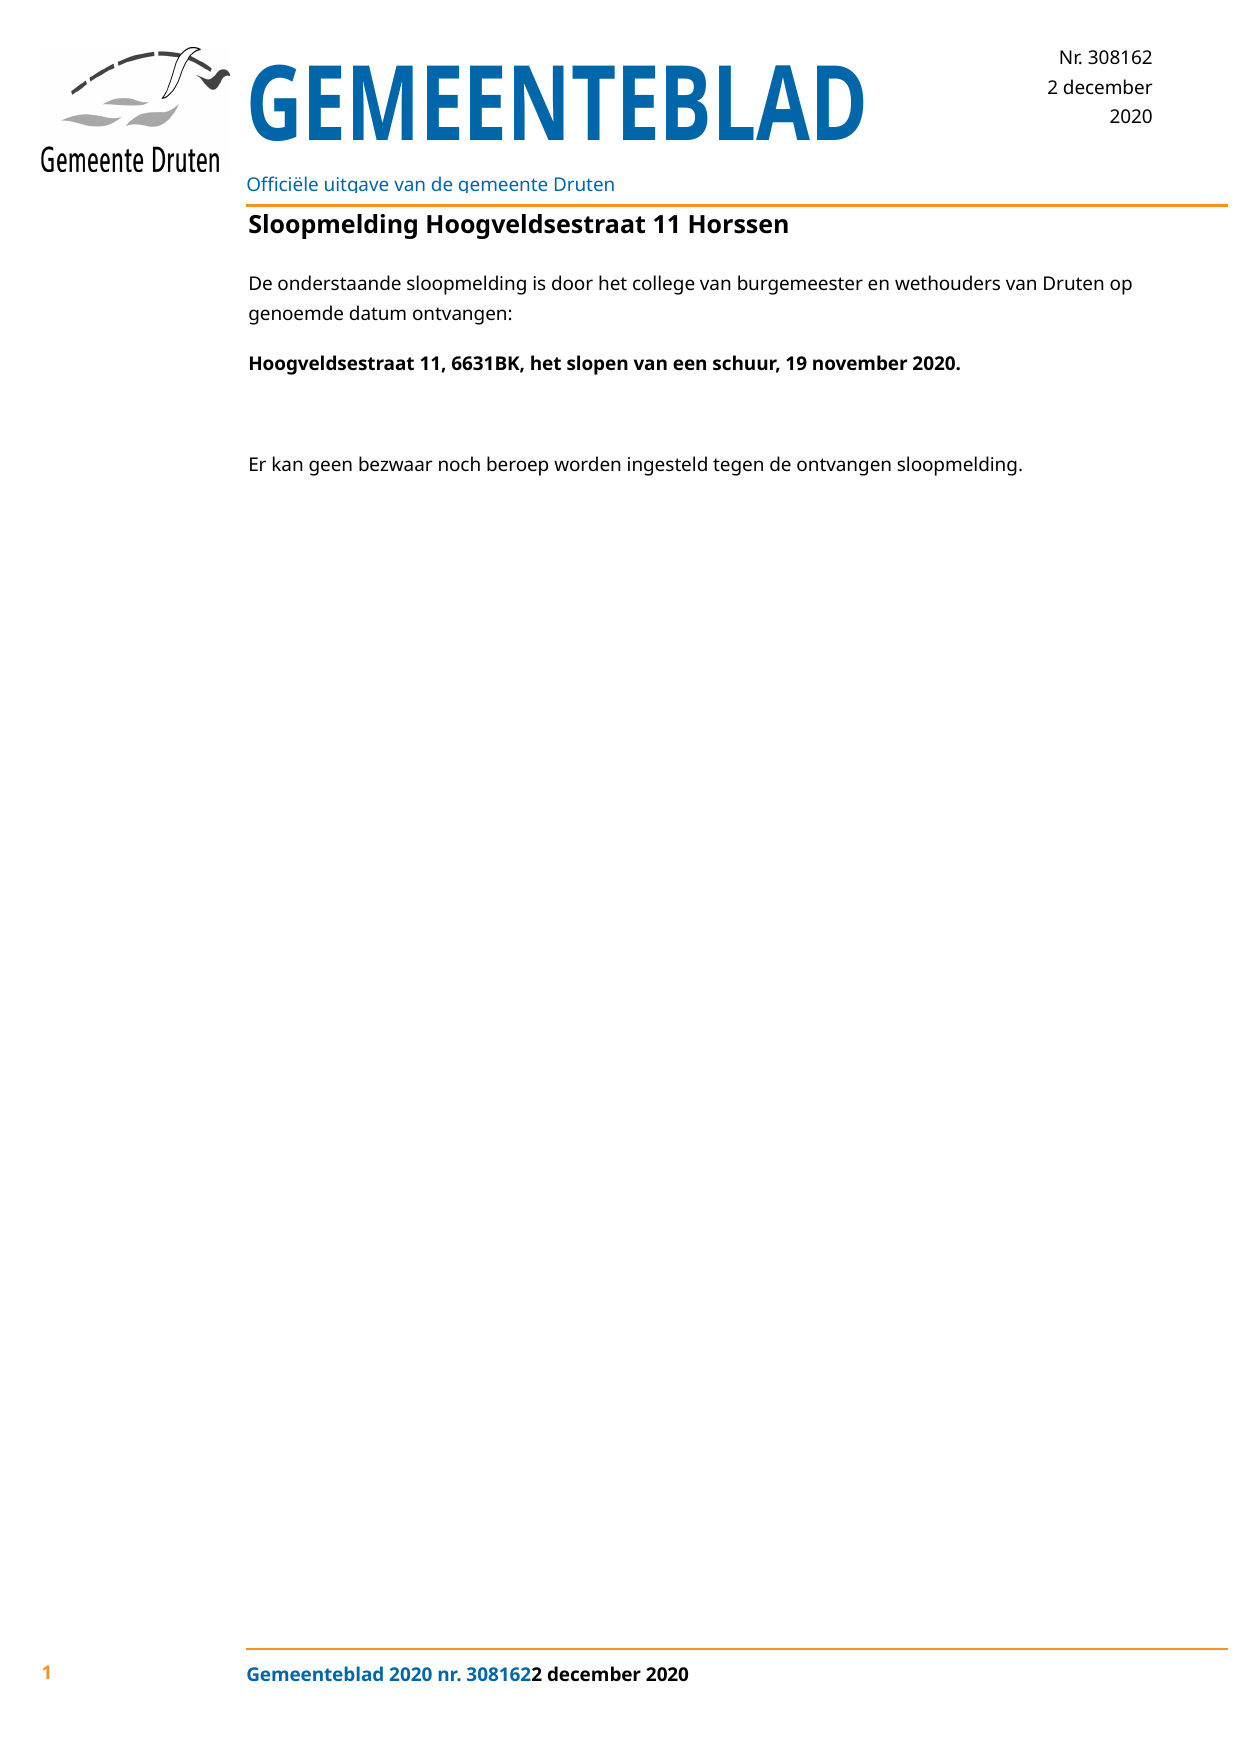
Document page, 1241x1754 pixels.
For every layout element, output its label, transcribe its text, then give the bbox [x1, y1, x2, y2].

text Hoogveldsestraat 11, 6631BK, het slopen van een schuur, 19 november 2020. [248, 350, 1152, 376]
text Er kan geen bezwaar noch beroep worden ingesteld tegen de ontvangen sloopmelding. [248, 451, 1152, 477]
text De onderstaande sloopmelding is door het college van burgemeester en wethouders van Druten op genoemde datum ontvangen: [248, 270, 1152, 326]
text Sloopmelding Hoogveldsestraat 11 Horssen [248, 207, 1152, 241]
picture [41, 47, 231, 172]
